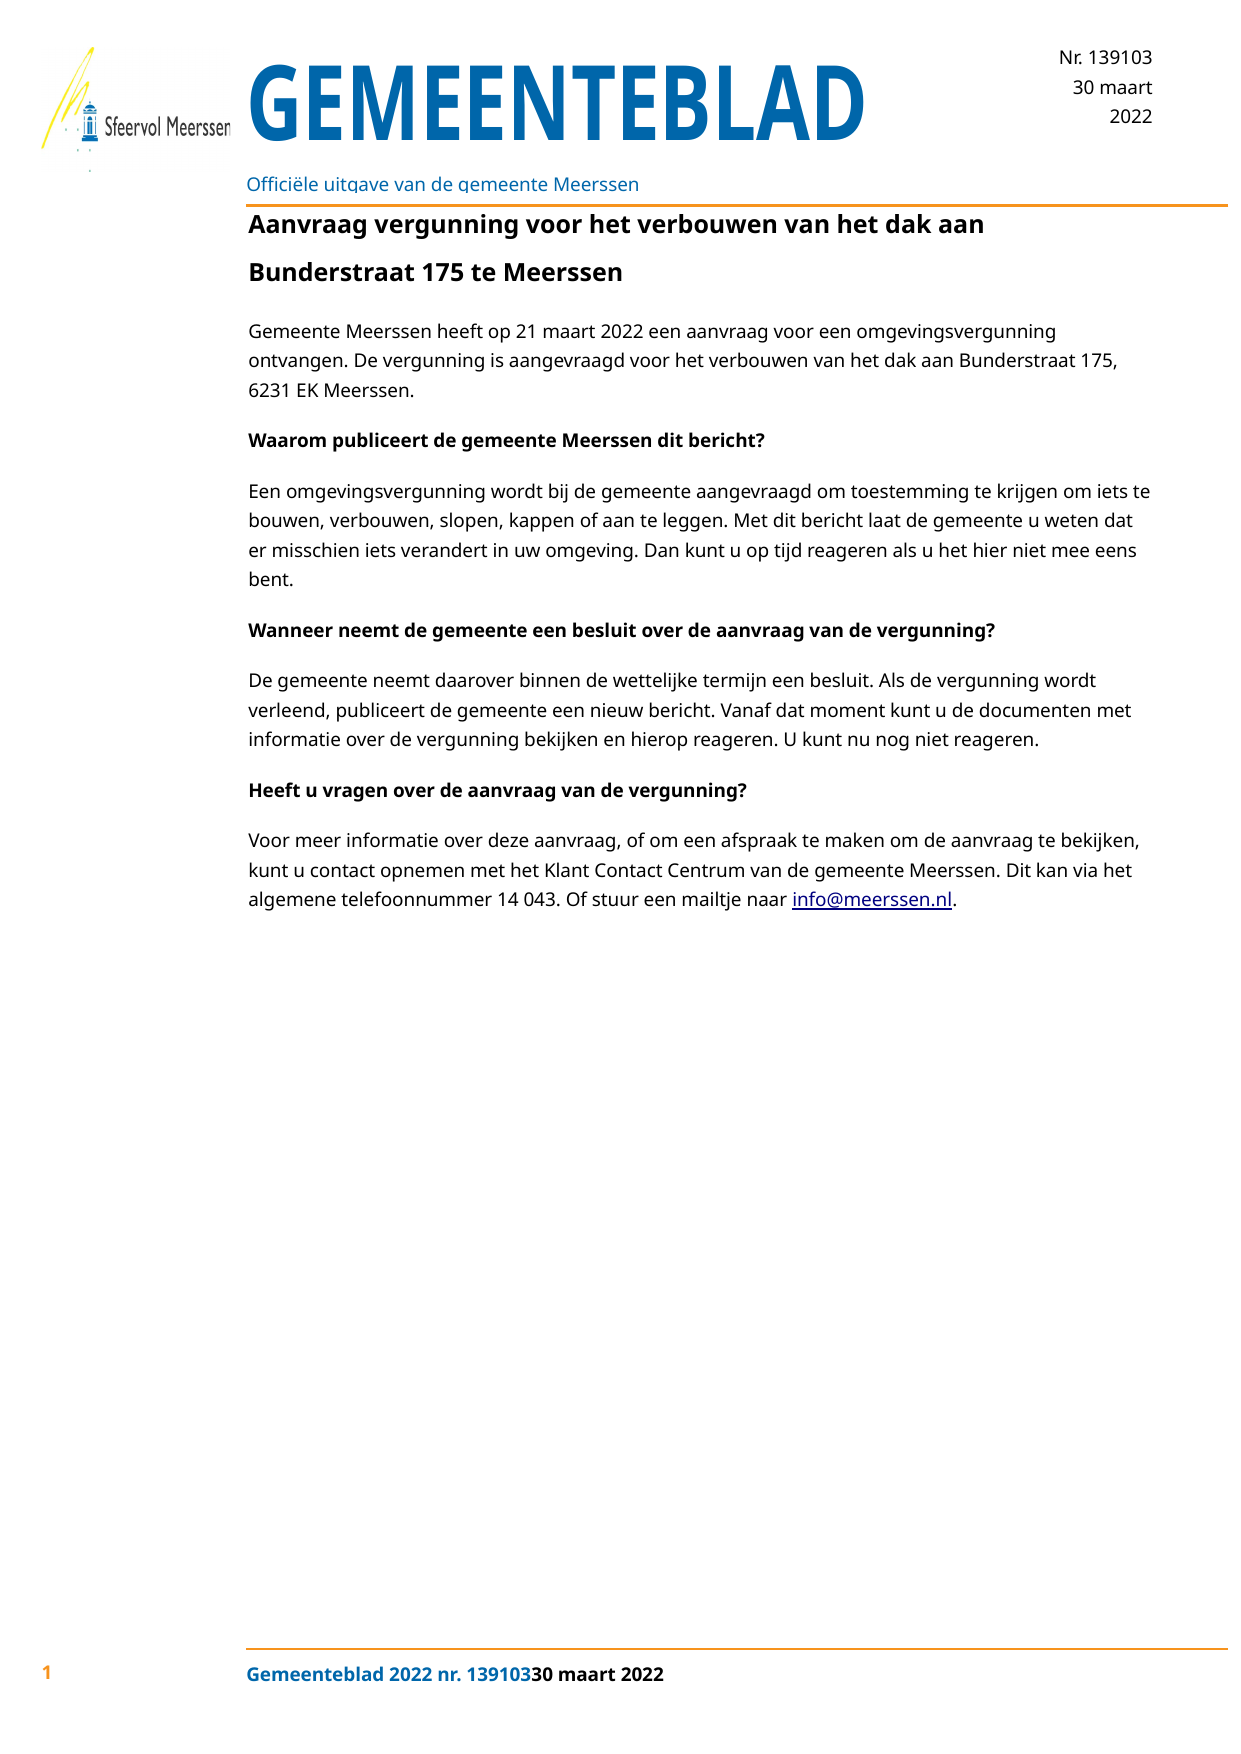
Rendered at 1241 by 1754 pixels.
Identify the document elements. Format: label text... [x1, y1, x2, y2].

text De gemeente neemt daarover binnen de wettelijke termijn een besluit. Als de vergunning wordt verleend, publiceert de gemeente een nieuw bericht. Vanaf dat moment kunt u de documenten met informatie over de vergunning bekijken en hierop reageren. U kunt nu nog niet reageren. [248, 667, 1152, 752]
text Gemeente Meerssen heeft op 21 maart 2022 een aanvraag voor een omgevingsvergunning ontvangen. De vergunning is aangevraagd voor het verbouwen van het dak aan Bunderstraat 175, 6231 EK Meerssen. [248, 318, 1152, 403]
picture [41, 47, 231, 172]
text Waarom publiceert de gemeente Meerssen dit bericht? [248, 427, 1152, 453]
text Heeft u vragen over de aanvraag van de vergunning? [248, 777, 1152, 803]
text Aanvraag vergunning voor het verbouwen van het dak aan Bunderstraat 175 te Meerssen [248, 207, 1152, 288]
text Wanneer neemt de gemeente een besluit over de aanvraag van de vergunning? [248, 617, 1152, 643]
text Voor meer informatie over deze aanvraag, of om een afspraak te maken om de aanvraag te bekijken, kunt u contact opnemen met het Klant Contact Centrum van de gemeente Meerssen. Dit kan via het algemene telefoonnummer 14 043. Of stuur een mailtje naar info@meerssen.nl. [248, 827, 1152, 912]
text Een omgevingsvergunning wordt bij de gemeente aangevraagd om toestemming te krijgen om iets te bouwen, verbouwen, slopen, kappen of aan te leggen. Met dit bericht laat de gemeente u weten dat er misschien iets verandert in uw omgeving. Dan kunt u op tijd reageren als u het hier niet mee eens bent. [248, 478, 1152, 592]
